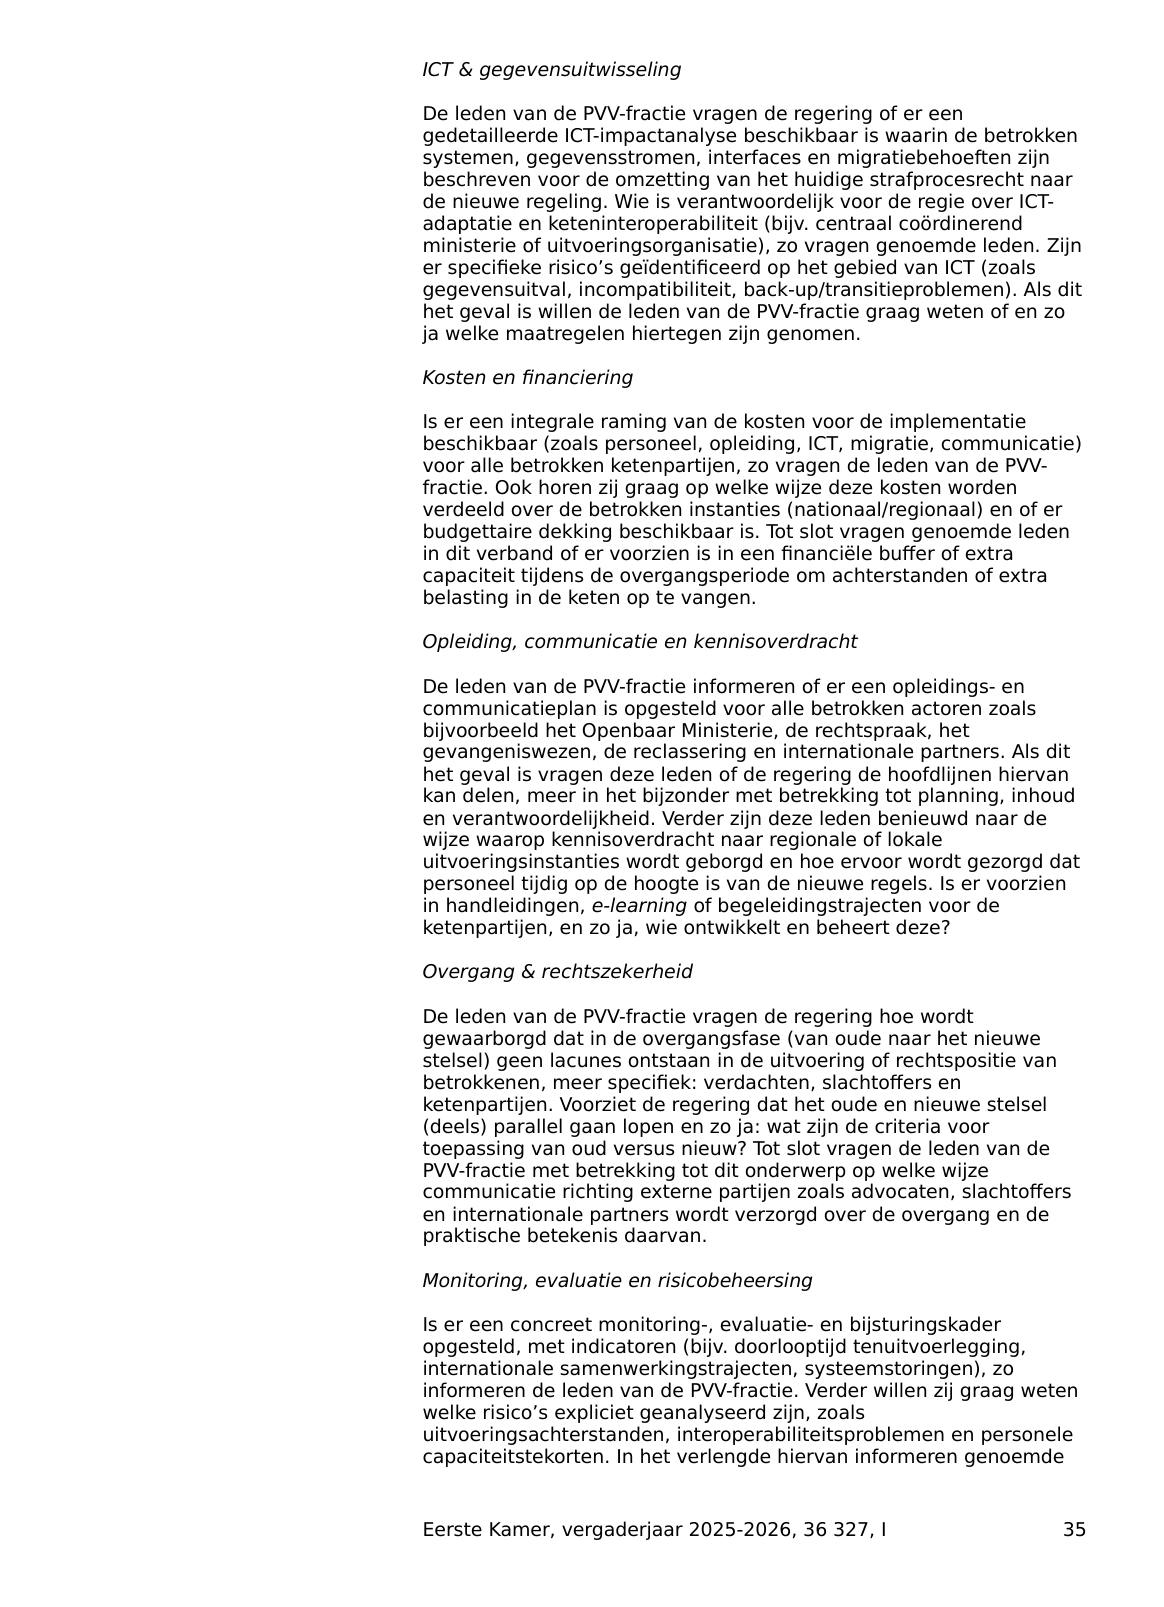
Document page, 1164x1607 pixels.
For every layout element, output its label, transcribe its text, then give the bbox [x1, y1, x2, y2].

subtitle Overgang & rechtszekerheid [422, 961, 1087, 983]
text De leden van de PVV-fractie vragen de regering hoe wordt gewaarborgd dat in de overgangsfase (van oude naar het nieuwe stelsel) geen lacunes ontstaan in de uitvoering of rechtspositie van betrokkenen, meer specifiek: verdachten, slachtoffers en ketenpartijen. Voorziet de regering dat het oude en nieuwe stelsel (deels) parallel gaan lopen en zo ja: wat zijn de criteria voor toepassing van oud versus nieuw? Tot slot vragen de leden van de PVV-fractie met betrekking tot dit onderwerp op welke wijze communicatie richting externe partijen zoals advocaten, slachtoffers en internationale partners wordt verzorgd over de overgang en de praktische betekenis daarvan. [422, 1006, 1087, 1247]
subtitle Opleiding, communicatie en kennisoverdracht [422, 631, 1087, 653]
text Is er een concreet monitoring-, evaluatie- en bijsturingskader opgesteld, met indicatoren (bijv. doorlooptijd tenuitvoerlegging, internationale samenwerkingstrajecten, systeemstoringen), zo informeren de leden van de PVV-fractie. Verder willen zij graag weten welke risico’s expliciet geanalyseerd zijn, zoals uitvoeringsachterstanden, interoperabiliteitsproblemen en personele capaciteitstekorten. In het verlengde hiervan informeren genoemde [422, 1314, 1087, 1468]
text Is er een integrale raming van de kosten voor de implementatie beschikbaar (zoals personeel, opleiding, ICT, migratie, communicatie) voor alle betrokken ketenpartijen, zo vragen de leden van de PVV-fractie. Ook horen zij graag op welke wijze deze kosten worden verdeeld over de betrokken instanties (nationaal/regionaal) en of er budgettaire dekking beschikbaar is. Tot slot vragen genoemde leden in dit verband of er voorzien is in een financiële buffer of extra capaciteit tijdens de overgangsperiode om achterstanden of extra belasting in de keten op te vangen. [422, 411, 1087, 609]
text De leden van de PVV-fractie informeren of er een opleidings- en communicatieplan is opgesteld voor alle betrokken actoren zoals bijvoorbeeld het Openbaar Ministerie, de rechtspraak, het gevangeniswezen, de reclassering en internationale partners. Als dit het geval is vragen deze leden of de regering de hoofdlijnen hiervan kan delen, meer in het bijzonder met betrekking tot planning, inhoud en verantwoordelijkheid. Verder zijn deze leden benieuwd naar de wijze waarop kennisoverdracht naar regionale of lokale uitvoeringsinstanties wordt geborgd en hoe ervoor wordt gezorgd dat personeel tijdig op de hoogte is van de nieuwe regels. Is er voorzien in handleidingen, e-learning of begeleidingstrajecten voor de ketenpartijen, en zo ja, wie ontwikkelt en beheert deze? [422, 676, 1087, 939]
text De leden van de PVV-fractie vragen de regering of er een gedetailleerde ICT-impactanalyse beschikbaar is waarin de betrokken systemen, gegevensstromen, interfaces en migratiebehoeften zijn beschreven voor de omzetting van het huidige strafprocesrecht naar de nieuwe regeling. Wie is verantwoordelijk voor de regie over ICT-adaptatie en keteninteroperabiliteit (bijv. centraal coördinerend ministerie of uitvoeringsorganisatie), zo vragen genoemde leden. Zijn er specifieke risico’s geïdentificeerd op het gebied van ICT (zoals gegevensuitval, incompatibiliteit, back-up/transitieproblemen). Als dit het geval is willen de leden van de PVV-fractie graag weten of en zo ja welke maatregelen hiertegen zijn genomen. [422, 103, 1087, 345]
subtitle ICT & gegevensuitwisseling [422, 59, 1087, 81]
subtitle Monitoring, evaluatie en risicobeheersing [422, 1269, 1087, 1292]
subtitle Kosten en financiering [422, 367, 1087, 389]
